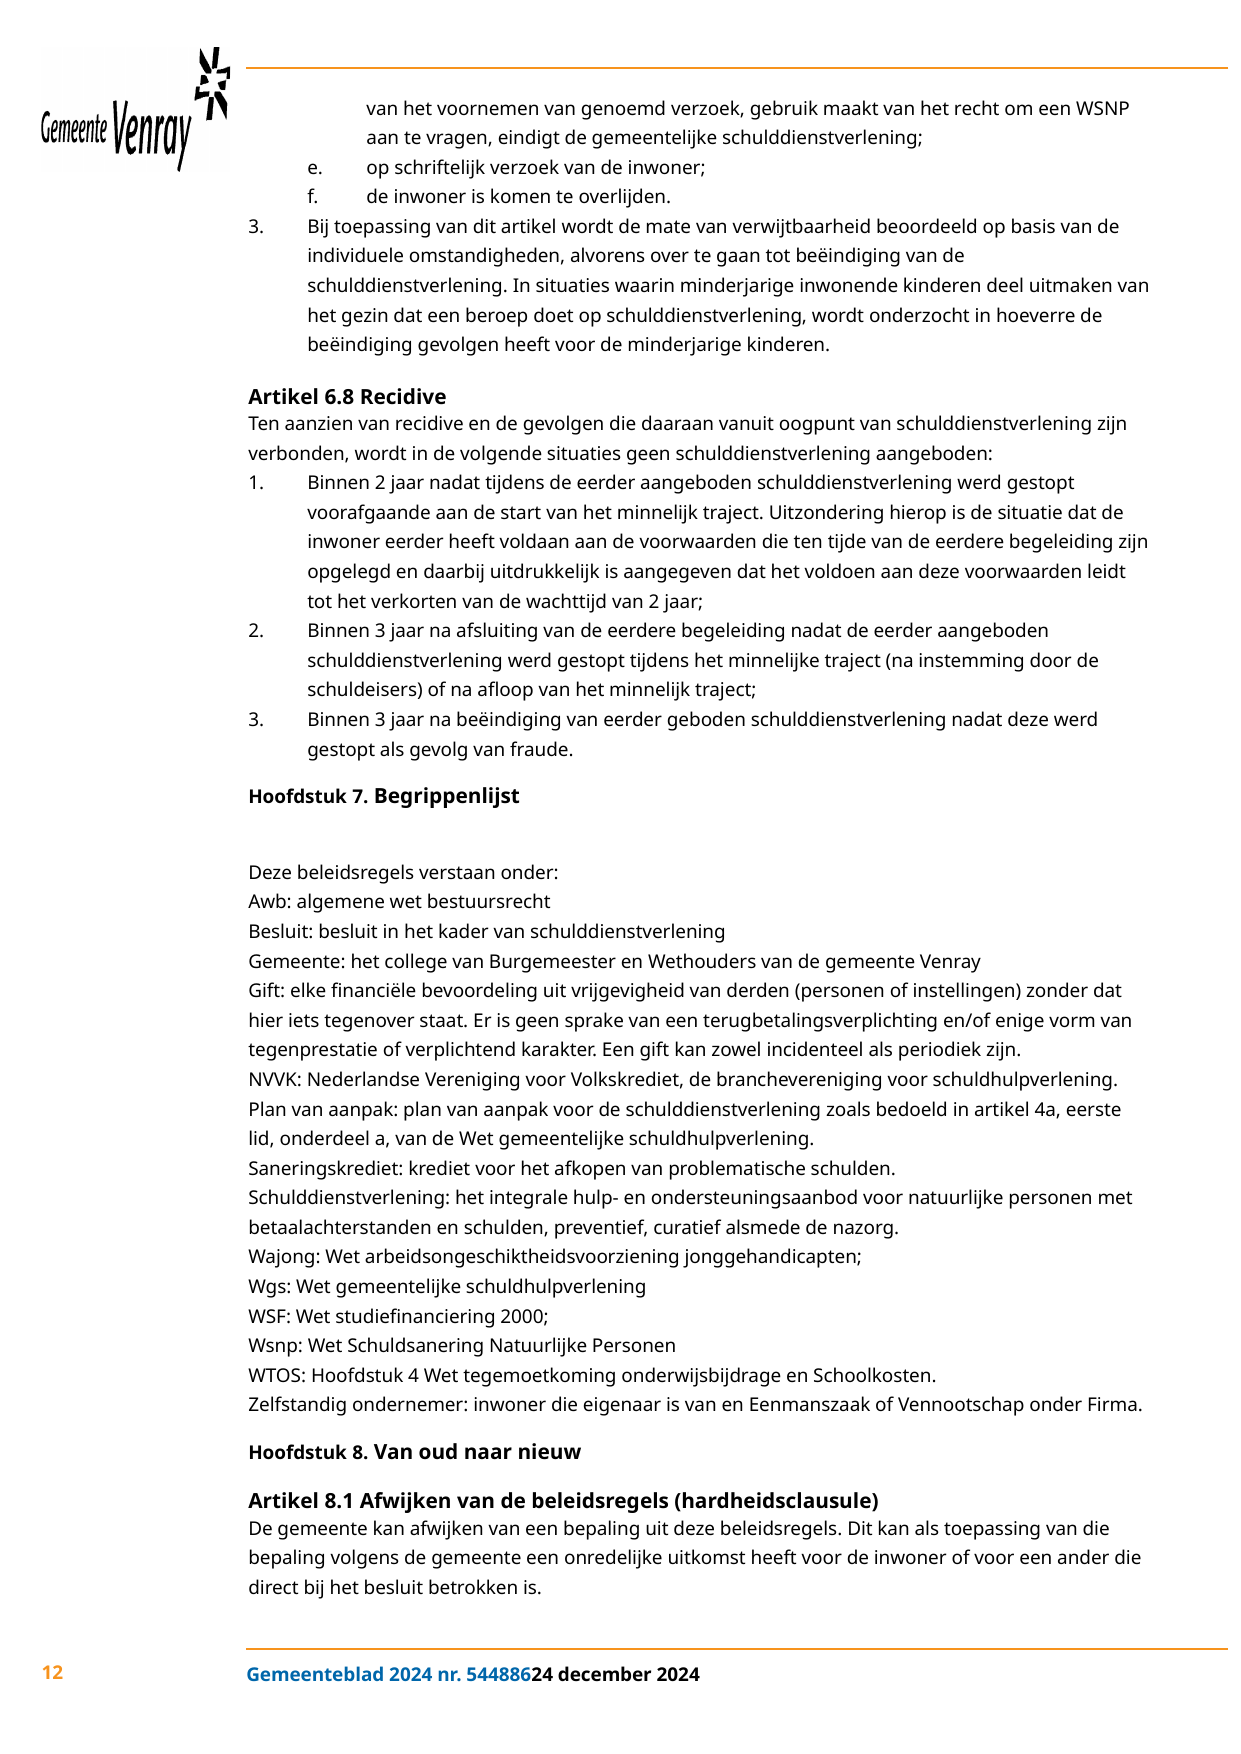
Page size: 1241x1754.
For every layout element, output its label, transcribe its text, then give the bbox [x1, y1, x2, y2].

text Wajong: Wet arbeidsongeschiktheidsvoorziening jonggehandicapten; [248, 1244, 1152, 1269]
text Wgs: Wet gemeentelijke schuldhulpverlening [248, 1273, 1152, 1299]
text Artikel 6.8 Recidive [248, 382, 1152, 410]
text Wsnp: Wet Schuldsanering Natuurlijke Personen [248, 1332, 1152, 1358]
text Awb: algemene wet bestuursrecht [248, 889, 1152, 914]
text Ten aanzien van recidive en de gevolgen die daaraan vanuit oogpunt van schulddienstverlening zijn verbonden, wordt in de volgende situaties geen schulddienstverlening aangeboden: [248, 410, 1152, 466]
text Hoofdstuk 8. Van oud naar nieuw [248, 1437, 1152, 1466]
text Hoofdstuk 7. Begrippenlijst [248, 781, 1152, 810]
text WSF: Wet studiefinanciering 2000; [248, 1303, 1152, 1328]
text Deze beleidsregels verstaan onder: [248, 859, 1152, 885]
text Schulddienstverlening: het integrale hulp- en ondersteuningsaanbod voor natuurlijke personen met betaalachterstanden en schulden, preventief, curatief alsmede de nazorg. [248, 1184, 1152, 1240]
list Bij toepassing van dit artikel wordt de mate van verwijtbaarheid beoordeeld op basis van de individuele omstandigheden, alvorens over te gaan tot beëindiging van de schulddienstverlening. In situaties waarin minderjarige inwonende kinderen deel uitmaken van het gezin dat een beroep doet op schulddienstverlening, wordt onderzocht in hoeverre de beëindiging gevolgen heeft voor de minderjarige kinderen. [248, 213, 1152, 357]
text Gemeente: het college van Burgemeester en Wethouders van de gemeente Venray [248, 948, 1152, 973]
list Binnen 2 jaar nadat tijdens de eerder aangeboden schulddienstverlening werd gestopt voorafgaande aan de start van het minnelijk traject. Uitzondering hierop is de situatie dat de inwoner eerder heeft voldaan aan de voorwaarden die ten tijde van de eerdere begeleiding zijn opgelegd en daarbij uitdrukkelijk is aangegeven dat het voldoen aan deze voorwaarden leidt tot het verkorten van de wachttijd van 2 jaar; [248, 469, 1152, 613]
text NVVK: Nederlandse Vereniging voor Volkskrediet, de branchevereniging voor schuldhulpverlening. [248, 1066, 1152, 1092]
list op schriftelijk verzoek van de inwoner; [307, 154, 1152, 180]
text Gift: elke financiële bevoordeling uit vrijgevigheid van derden (personen of instellingen) zonder dat hier iets tegenover staat. Er is geen sprake van een terugbetalingsverplichting en/of enige vorm van tegenprestatie of verplichtend karakter. Een gift kan zowel incidenteel als periodiek zijn. [248, 977, 1152, 1062]
list Binnen 3 jaar na beëindiging van eerder geboden schulddienstverlening nadat deze werd gestopt als gevolg van fraude. [248, 706, 1152, 761]
text Plan van aanpak: plan van aanpak voor de schulddienstverlening zoals bedoeld in artikel 4a, eerste lid, onderdeel a, van de Wet gemeentelijke schuldhulpverlening. [248, 1096, 1152, 1151]
picture [41, 47, 231, 172]
list Binnen 3 jaar na afsluiting van de eerdere begeleiding nadat de eerder aangeboden schulddienstverlening werd gestopt tijdens het minnelijke traject (na instemming door de schuldeisers) of na afloop van het minnelijk traject; [248, 617, 1152, 702]
text WTOS: Hoofdstuk 4 Wet tegemoetkoming onderwijsbijdrage en Schoolkosten. [248, 1362, 1152, 1388]
text Besluit: besluit in het kader van schulddienstverlening [248, 918, 1152, 944]
text Artikel 8.1 Afwijken van de beleidsregels (hardheidsclausule) [248, 1486, 1152, 1515]
text Saneringskrediet: krediet voor het afkopen van problematische schulden. [248, 1155, 1152, 1181]
text De gemeente kan afwijken van een bepaling uit deze beleidsregels. Dit kan als toepassing van die bepaling volgens de gemeente een onredelijke uitkomst heeft voor de inwoner of voor een ander die direct bij het besluit betrokken is. [248, 1515, 1152, 1600]
text Zelfstandig ondernemer: inwoner die eigenaar is van en Eenmanszaak of Vennootschap onder Firma. [248, 1392, 1152, 1417]
list de inwoner is komen te overlijden. [307, 183, 1152, 209]
list van het voornemen van genoemd verzoek, gebruik maakt van het recht om een WSNP aan te vragen, eindigt de gemeentelijke schulddienstverlening; [307, 95, 1152, 150]
